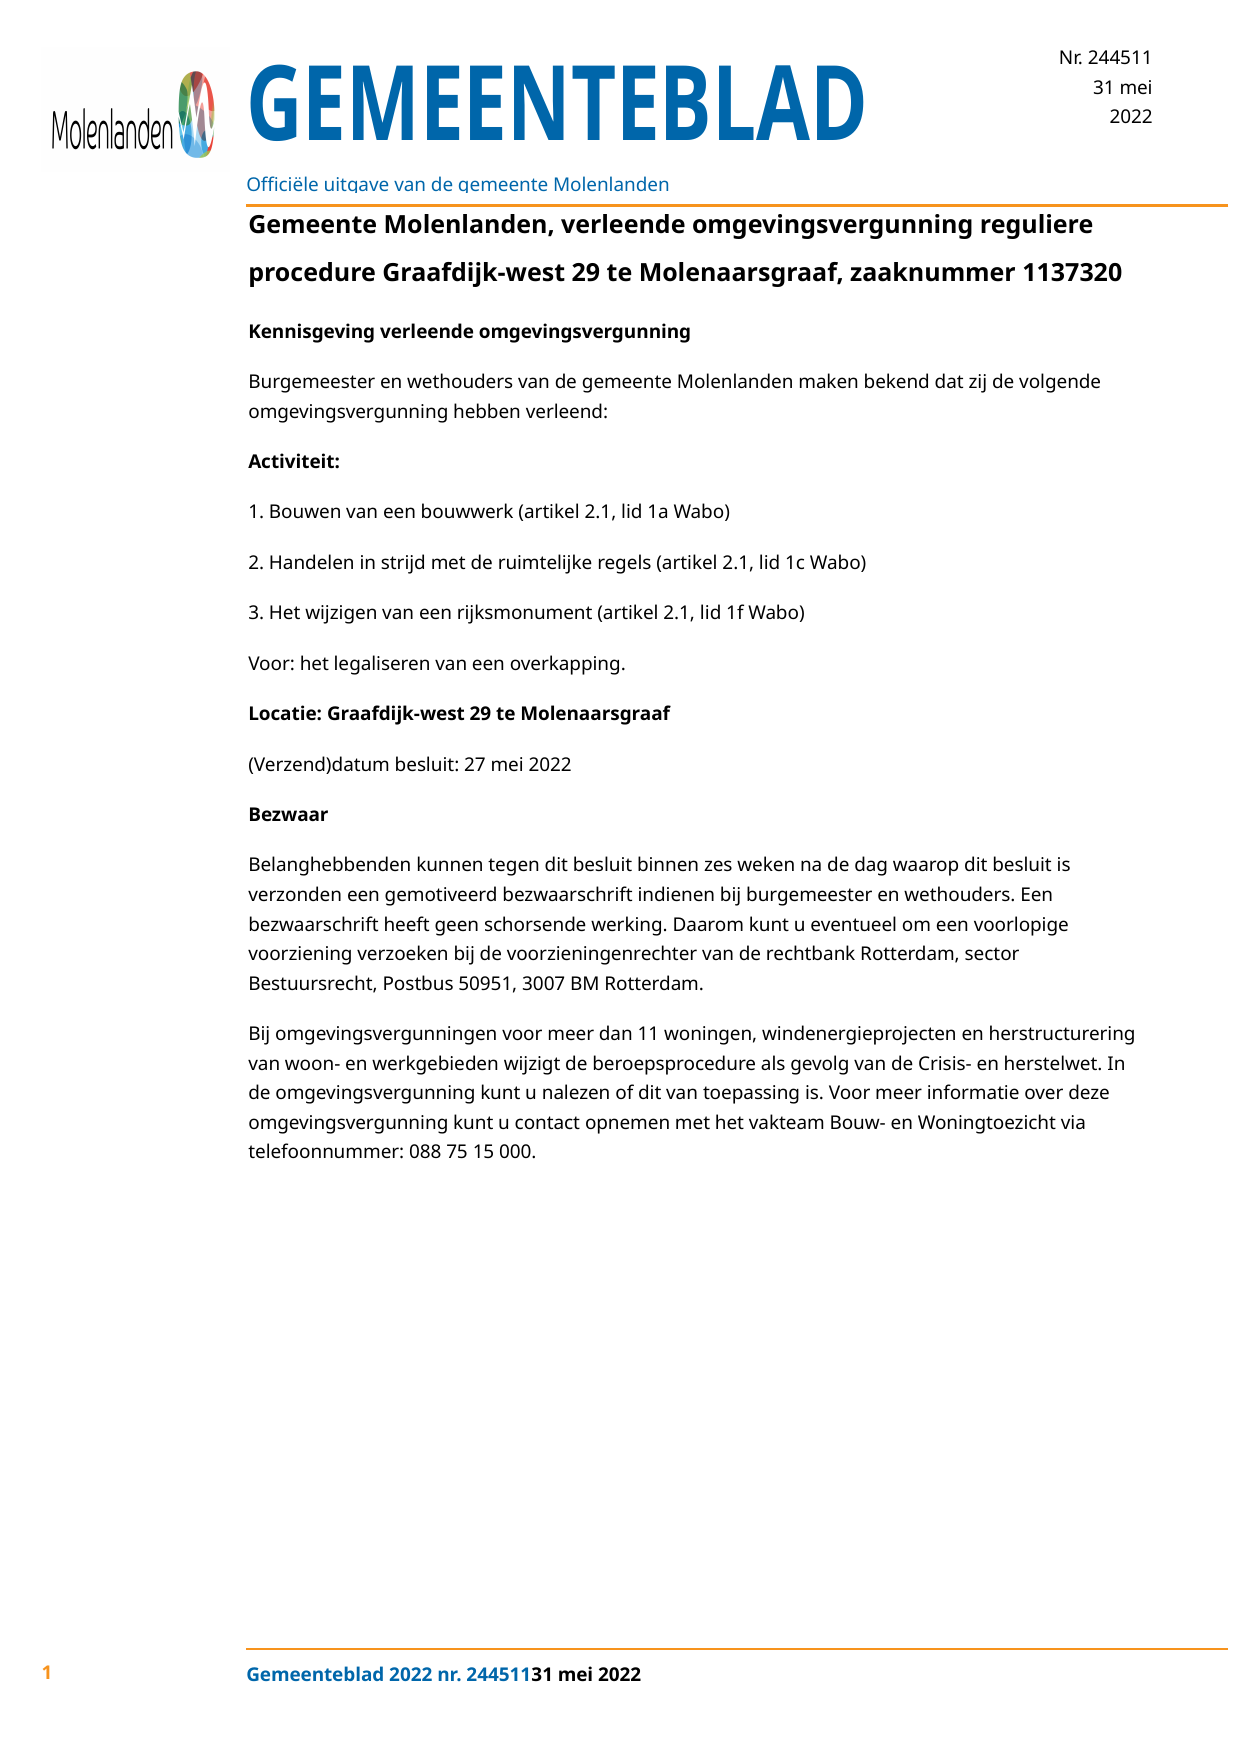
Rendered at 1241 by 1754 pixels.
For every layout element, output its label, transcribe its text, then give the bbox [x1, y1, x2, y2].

text Kennisgeving verleende omgevingsvergunning [248, 318, 1152, 344]
text Voor: het legaliseren van een overkapping. [248, 650, 1152, 676]
text 3. Het wijzigen van een rijksmonument (artikel 2.1, lid 1f Wabo) [248, 599, 1152, 625]
text Bezwaar [248, 801, 1152, 827]
text (Verzend)datum besluit: 27 mei 2022 [248, 751, 1152, 777]
text Gemeente Molenlanden, verleende omgevingsvergunning reguliere procedure Graafdijk-west 29 te Molenaarsgraaf, zaaknummer 1137320 [248, 207, 1152, 288]
text Locatie: Graafdijk-west 29 te Molenaarsgraaf [248, 700, 1152, 726]
text Activiteit: [248, 448, 1152, 474]
text Burgemeester en wethouders van de gemeente Molenlanden maken bekend dat zij de volgende omgevingsvergunning hebben verleend: [248, 368, 1152, 424]
picture [41, 47, 231, 172]
text Belanghebbenden kunnen tegen dit besluit binnen zes weken na de dag waarop dit besluit is verzonden een gemotiveerd bezwaarschrift indienen bij burgemeester en wethouders. Een bezwaarschrift heeft geen schorsende werking. Daarom kunt u eventueel om een voorlopige voorziening verzoeken bij de voorzieningenrechter van de rechtbank Rotterdam, sector Bestuursrecht, Postbus 50951, 3007 BM Rotterdam. [248, 852, 1152, 996]
text Bij omgevingsvergunningen voor meer dan 11 woningen, windenergieprojecten en herstructurering van woon- en werkgebieden wijzigt de beroepsprocedure als gevolg van de Crisis- en herstelwet. In de omgevingsvergunning kunt u nalezen of dit van toepassing is. Voor meer informatie over deze omgevingsvergunning kunt u contact opnemen met het vakteam Bouw- en Woningtoezicht via telefoonnummer: 088 75 15 000. [248, 1020, 1152, 1164]
text 1. Bouwen van een bouwwerk (artikel 2.1, lid 1a Wabo) [248, 499, 1152, 524]
text 2. Handelen in strijd met de ruimtelijke regels (artikel 2.1, lid 1c Wabo) [248, 549, 1152, 575]
